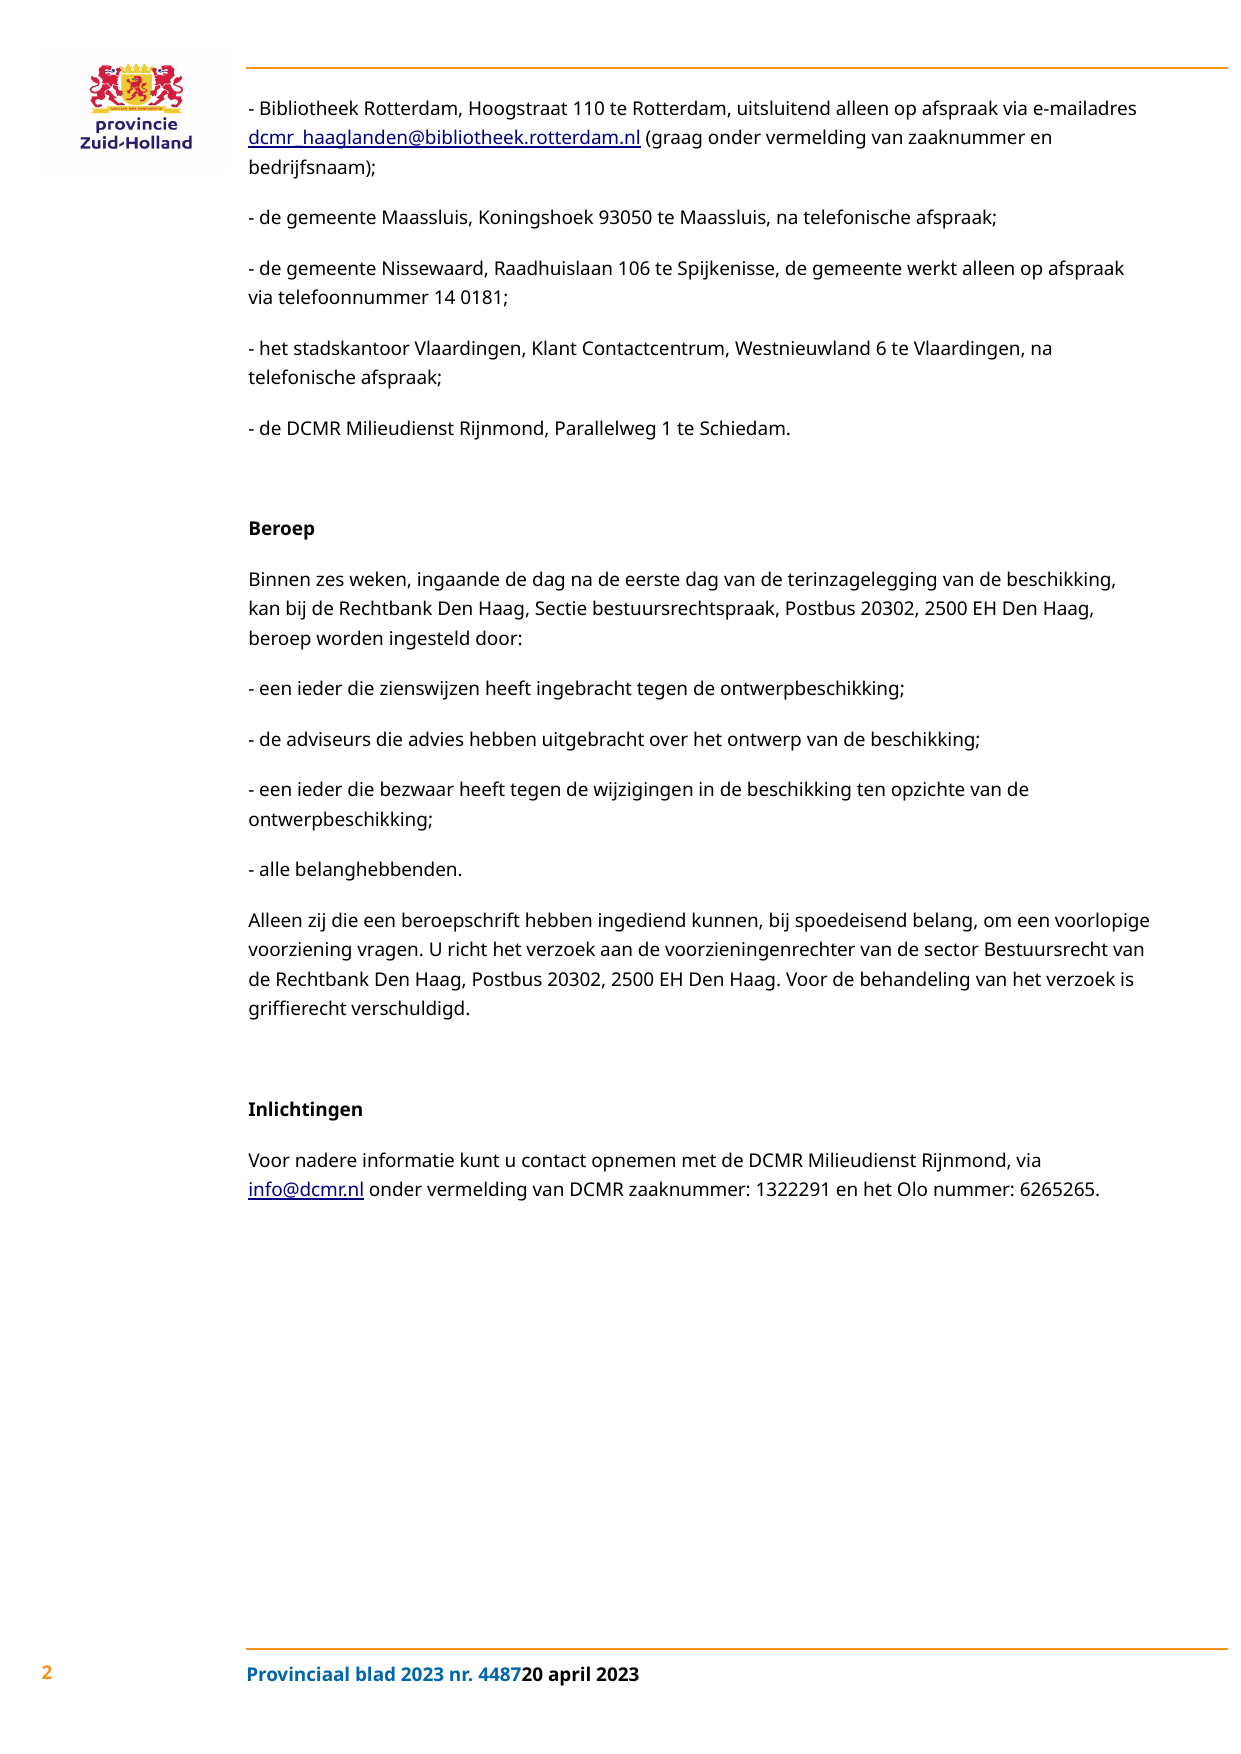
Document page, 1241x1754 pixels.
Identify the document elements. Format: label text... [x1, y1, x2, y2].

text - Bibliotheek Rotterdam, Hoogstraat 110 te Rotterdam, uitsluitend alleen op afspraak via e-mailadres dcmr_haaglanden@bibliotheek.rotterdam.nl (graag onder vermelding van zaaknummer en bedrijfsnaam); [248, 95, 1152, 180]
text - de DCMR Milieudienst Rijnmond, Parallelweg 1 te Schiedam. [248, 415, 1152, 441]
picture [41, 47, 231, 172]
text Voor nadere informatie kunt u contact opnemen met de DCMR Milieudienst Rijnmond, via info@dcmr.nl onder vermelding van DCMR zaaknummer: 1322291 en het Olo nummer: 6265265. [248, 1147, 1152, 1202]
text - de gemeente Nissewaard, Raadhuislaan 106 te Spijkenisse, de gemeente werkt alleen op afspraak via telefoonnummer 14 0181; [248, 255, 1152, 310]
text Binnen zes weken, ingaande de dag na de eerste dag van de terinzagelegging van de beschikking, kan bij de Rechtbank Den Haag, Sectie bestuursrechtspraak, Postbus 20302, 2500 EH Den Haag, beroep worden ingesteld door: [248, 566, 1152, 651]
text - de gemeente Maassluis, Koningshoek 93050 te Maassluis, na telefonische afspraak; [248, 204, 1152, 230]
text Alleen zij die een beroepschrift hebben ingediend kunnen, bij spoedeisend belang, om een voorlopige voorziening vragen. U richt het verzoek aan de voorzieningenrechter van de sector Bestuursrecht van de Rechtbank Den Haag, Postbus 20302, 2500 EH Den Haag. Voor de behandeling van het verzoek is griffierecht verschuldigd. [248, 907, 1152, 1021]
text - alle belanghebbenden. [248, 856, 1152, 882]
text - het stadskantoor Vlaardingen, Klant Contactcentrum, Westnieuwland 6 te Vlaardingen, na telefonische afspraak; [248, 335, 1152, 390]
text - een ieder die bezwaar heeft tegen de wijzigingen in de beschikking ten opzichte van de ontwerpbeschikking; [248, 776, 1152, 832]
text - de adviseurs die advies hebben uitgebracht over het ontwerp van de beschikking; [248, 726, 1152, 752]
text - een ieder die zienswijzen heeft ingebracht tegen de ontwerpbeschikking; [248, 676, 1152, 701]
text Inlichtingen [248, 1096, 1152, 1122]
text Beroep [248, 516, 1152, 541]
